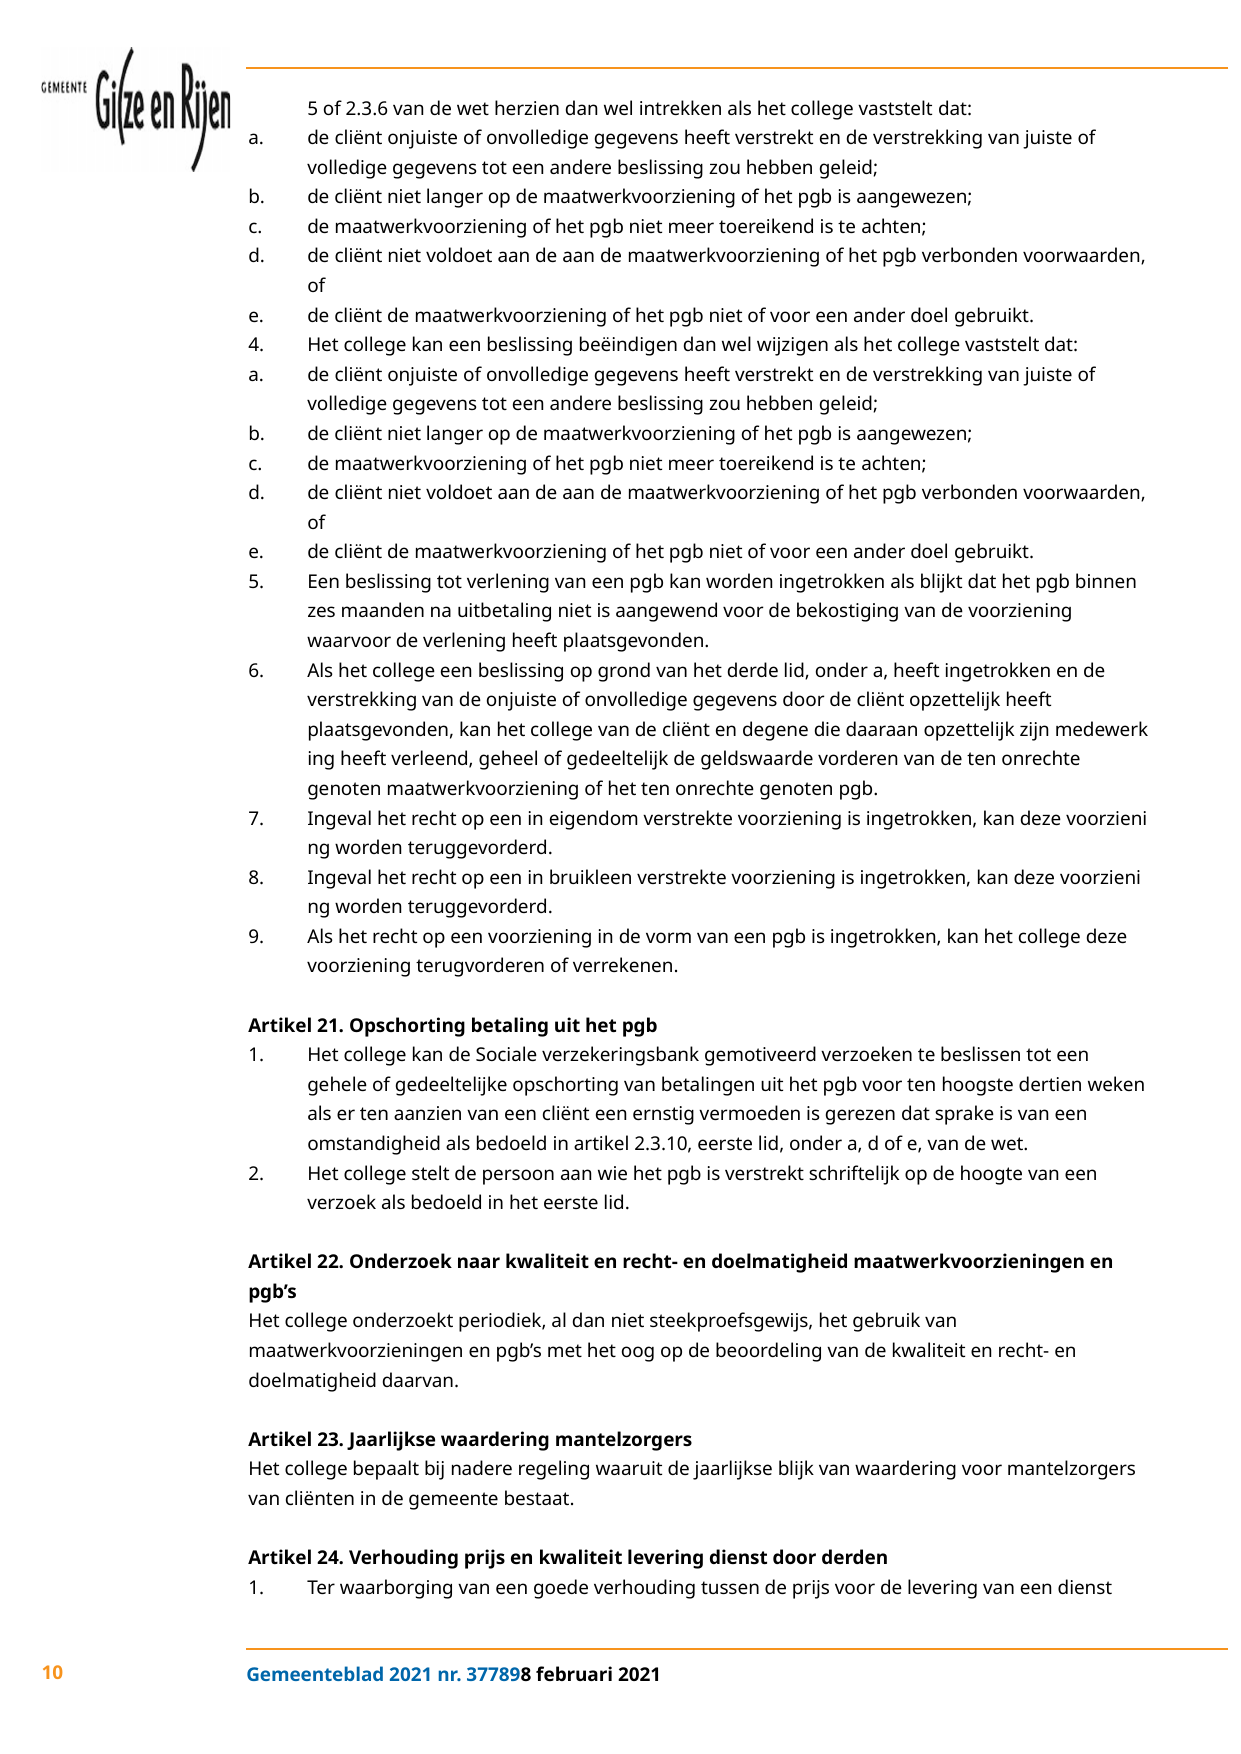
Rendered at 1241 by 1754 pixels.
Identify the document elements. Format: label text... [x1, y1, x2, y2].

picture [41, 47, 231, 172]
list de cliënt niet langer op de maatwerkvoorziening of het pgb is aangewezen; [248, 183, 1152, 209]
list de cliënt onjuiste of onvolledige gegevens heeft verstrekt en de verstrekking van juiste of volledige gegevens tot een andere beslissing zou hebben geleid; [248, 124, 1152, 180]
list Het college kan een beslissing beëindigen dan wel wijzigen als het college vaststelt dat: [248, 331, 1152, 357]
list Ingeval het recht op een in bruikleen verstrekte voorziening is ingetrokken, kan deze voorziening worden teruggevorderd. [248, 864, 1152, 919]
list de cliënt onjuiste of onvolledige gegevens heeft verstrekt en de verstrekking van juiste of volledige gegevens tot een andere beslissing zou hebben geleid; [248, 361, 1152, 416]
list Als het college een beslissing op grond van het derde lid, onder a, heeft ingetrokken en de verstrekking van de onjuiste of onvolledige gegevens door de cliënt opzettelijk heeft plaatsgevonden, kan het college van de cliënt en degene die daaraan opzettelijk zijn medewerking heeft verleend, geheel of gedeeltelijk de geldswaarde vorderen van de ten onrechte genoten maatwerkvoorziening of het ten onrechte genoten pgb. [248, 657, 1152, 801]
list Het college kan de Sociale verzekeringsbank gemotiveerd verzoeken te beslissen tot een gehele of gedeeltelijke opschorting van betalingen uit het pgb voor ten hoogste dertien weken als er ten aanzien van een cliënt een ernstig vermoeden is gerezen dat sprake is van een omstandigheid als bedoeld in artikel 2.3.10, eerste lid, onder a, d of e, van de wet. [248, 1041, 1152, 1156]
text Het college bepaalt bij nadere regeling waaruit de jaarlijkse blijk van waardering voor mantelzorgers van cliënten in de gemeente bestaat. [248, 1456, 1152, 1511]
list de maatwerkvoorziening of het pgb niet meer toereikend is te achten; [248, 450, 1152, 476]
list de cliënt niet langer op de maatwerkvoorziening of het pgb is aangewezen; [248, 420, 1152, 446]
list de cliënt niet voldoet aan de aan de maatwerkvoorziening of het pgb verbonden voorwaarden, of [248, 479, 1152, 535]
list de cliënt de maatwerkvoorziening of het pgb niet of voor een ander doel gebruikt. [248, 538, 1152, 564]
text Artikel 22. Onderzoek naar kwaliteit en recht- en doelmatigheid maatwerkvoorzieningen en pgb’s [248, 1248, 1152, 1304]
list Ingeval het recht op een in eigendom verstrekte voorziening is ingetrokken, kan deze voorziening worden teruggevorderd. [248, 805, 1152, 860]
text Artikel 21. Opschorting betaling uit het pgb [248, 1012, 1152, 1038]
list Als het recht op een voorziening in de vorm van een pgb is ingetrokken, kan het college deze voorziening terugvorderen of verrekenen. [248, 923, 1152, 978]
list 5 of 2.3.6 van de wet herzien dan wel intrekken als het college vaststelt dat: [248, 95, 1152, 121]
list Ter waarborging van een goede verhouding tussen de prijs voor de levering van een dienst [248, 1574, 1152, 1600]
list Een beslissing tot verlening van een pgb kan worden ingetrokken als blijkt dat het pgb binnen zes maanden na uitbetaling niet is aangewend voor de bekostiging van de voorziening waarvoor de verlening heeft plaatsgevonden. [248, 568, 1152, 653]
list de maatwerkvoorziening of het pgb niet meer toereikend is te achten; [248, 213, 1152, 239]
text Het college onderzoekt periodiek, al dan niet steekproefsgewijs, het gebruik van maatwerkvoorzieningen en pgb’s met het oog op de beoordeling van de kwaliteit en recht- en doelmatigheid daarvan. [248, 1308, 1152, 1393]
text Artikel 23. Jaarlijkse waardering mantelzorgers [248, 1426, 1152, 1452]
list Het college stelt de persoon aan wie het pgb is verstrekt schriftelijk op de hoogte van een verzoek als bedoeld in het eerste lid. [248, 1160, 1152, 1215]
list de cliënt niet voldoet aan de aan de maatwerkvoorziening of het pgb verbonden voorwaarden, of [248, 243, 1152, 298]
text Artikel 24. Verhouding prijs en kwaliteit levering dienst door derden [248, 1544, 1152, 1570]
list de cliënt de maatwerkvoorziening of het pgb niet of voor een ander doel gebruikt. [248, 302, 1152, 328]
